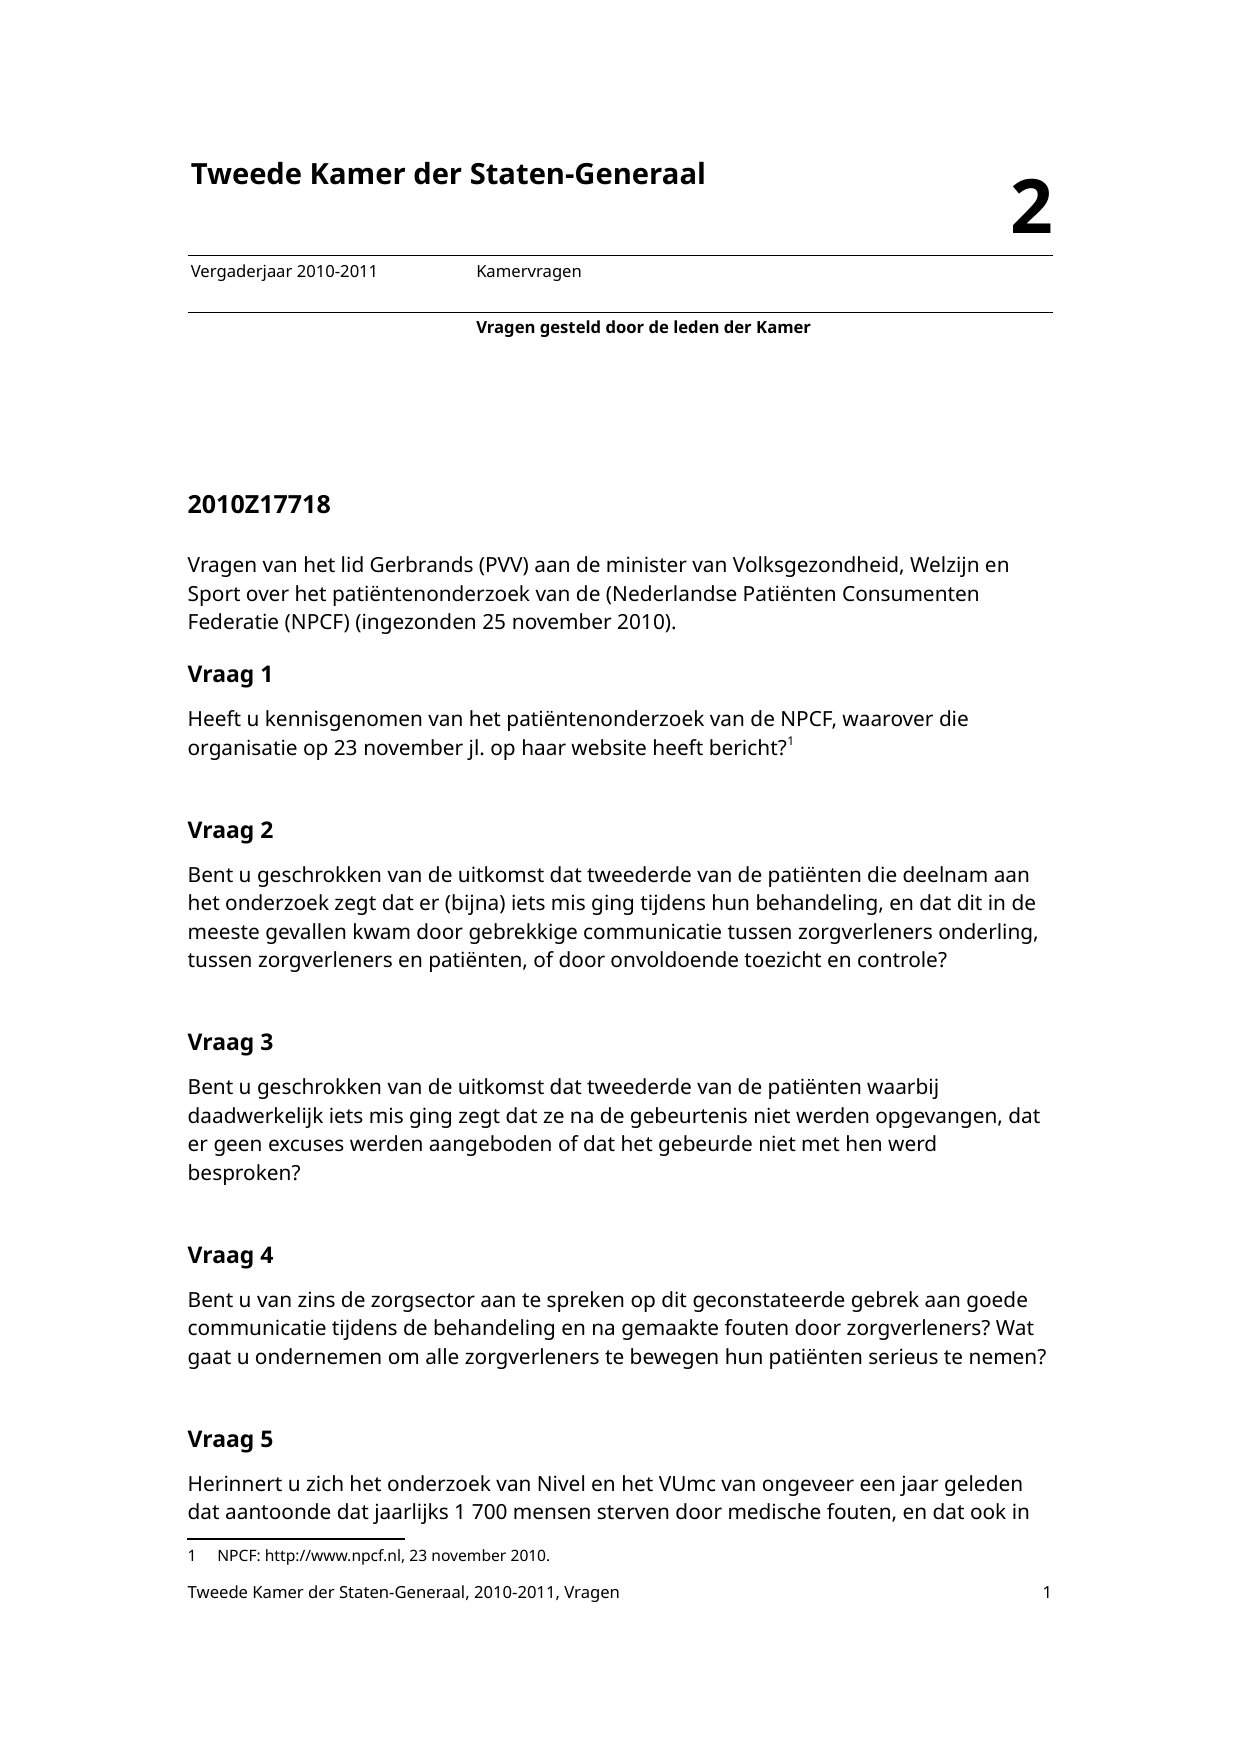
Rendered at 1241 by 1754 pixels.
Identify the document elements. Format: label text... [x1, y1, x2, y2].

subtitle Vraag 3 [187, 1026, 1053, 1057]
subtitle Vraag 1 [187, 658, 1053, 689]
text Heeft u kennisgenomen van het patiëntenonderzoek van de NPCF, waarover die organisatie op 23 november jl. op haar website heeft bericht? [187, 704, 1053, 761]
text Bent u geschrokken van de uitkomst dat tweederde van de patiënten die deelnam aan het onderzoek zegt dat er (bijna) iets mis ging tijdens hun behandeling, en dat dit in de meeste gevallen kwam door gebrekkige communicatie tussen zorgverleners onderling, tussen zorgverleners en patiënten, of door onvoldoende toezicht en controle? [187, 860, 1053, 974]
subtitle Vraag 2 [187, 814, 1053, 845]
text Bent u van zins de zorgsector aan te spreken op dit geconstateerde gebrek aan goede communicatie tijdens de behandeling en na gemaakte fouten door zorgverleners? Wat gaat u ondernemen om alle zorgverleners te bewegen hun patiënten serieus te nemen? [187, 1285, 1053, 1370]
table_cell Vragen gesteld door de leden der Kamer [473, 313, 1053, 339]
subtitle Vraag 4 [187, 1239, 1053, 1270]
table_cell Kamervragen [473, 256, 1053, 312]
text 2010Z17718 [187, 487, 1053, 521]
text NPCF: http://www.npcf.nl, 23 november 2010. [187, 1538, 1053, 1566]
table_cell Vergaderjaar 2010-2011 [188, 256, 473, 312]
table_header Tweede Kamer der Staten-Generaal [188, 150, 879, 255]
table_header 2 [880, 150, 1053, 255]
subtitle Vraag 5 [187, 1423, 1053, 1454]
table_cell [188, 313, 473, 339]
text Bent u geschrokken van de uitkomst dat tweederde van de patiënten waarbij daadwerkelijk iets mis ging zegt dat ze na de gebeurtenis niet werden opgevangen, dat er geen excuses werden aangeboden of dat het gebeurde niet met hen werd besproken? [187, 1072, 1053, 1186]
text Herinnert u zich het onderzoek van Nivel en het VUmc van ongeveer een jaar geleden dat aantoonde dat jaarlijks 1 700 mensen sterven door medische fouten, en dat ook in [187, 1469, 1053, 1526]
text Vragen van het lid Gerbrands (PVV) aan de minister van Volksgezondheid, Welzijn en Sport over het patiëntenonderzoek van de (Nederlandse Patiënten Consumenten Federatie (NPCF) (ingezonden 25 november 2010). [187, 550, 1053, 636]
